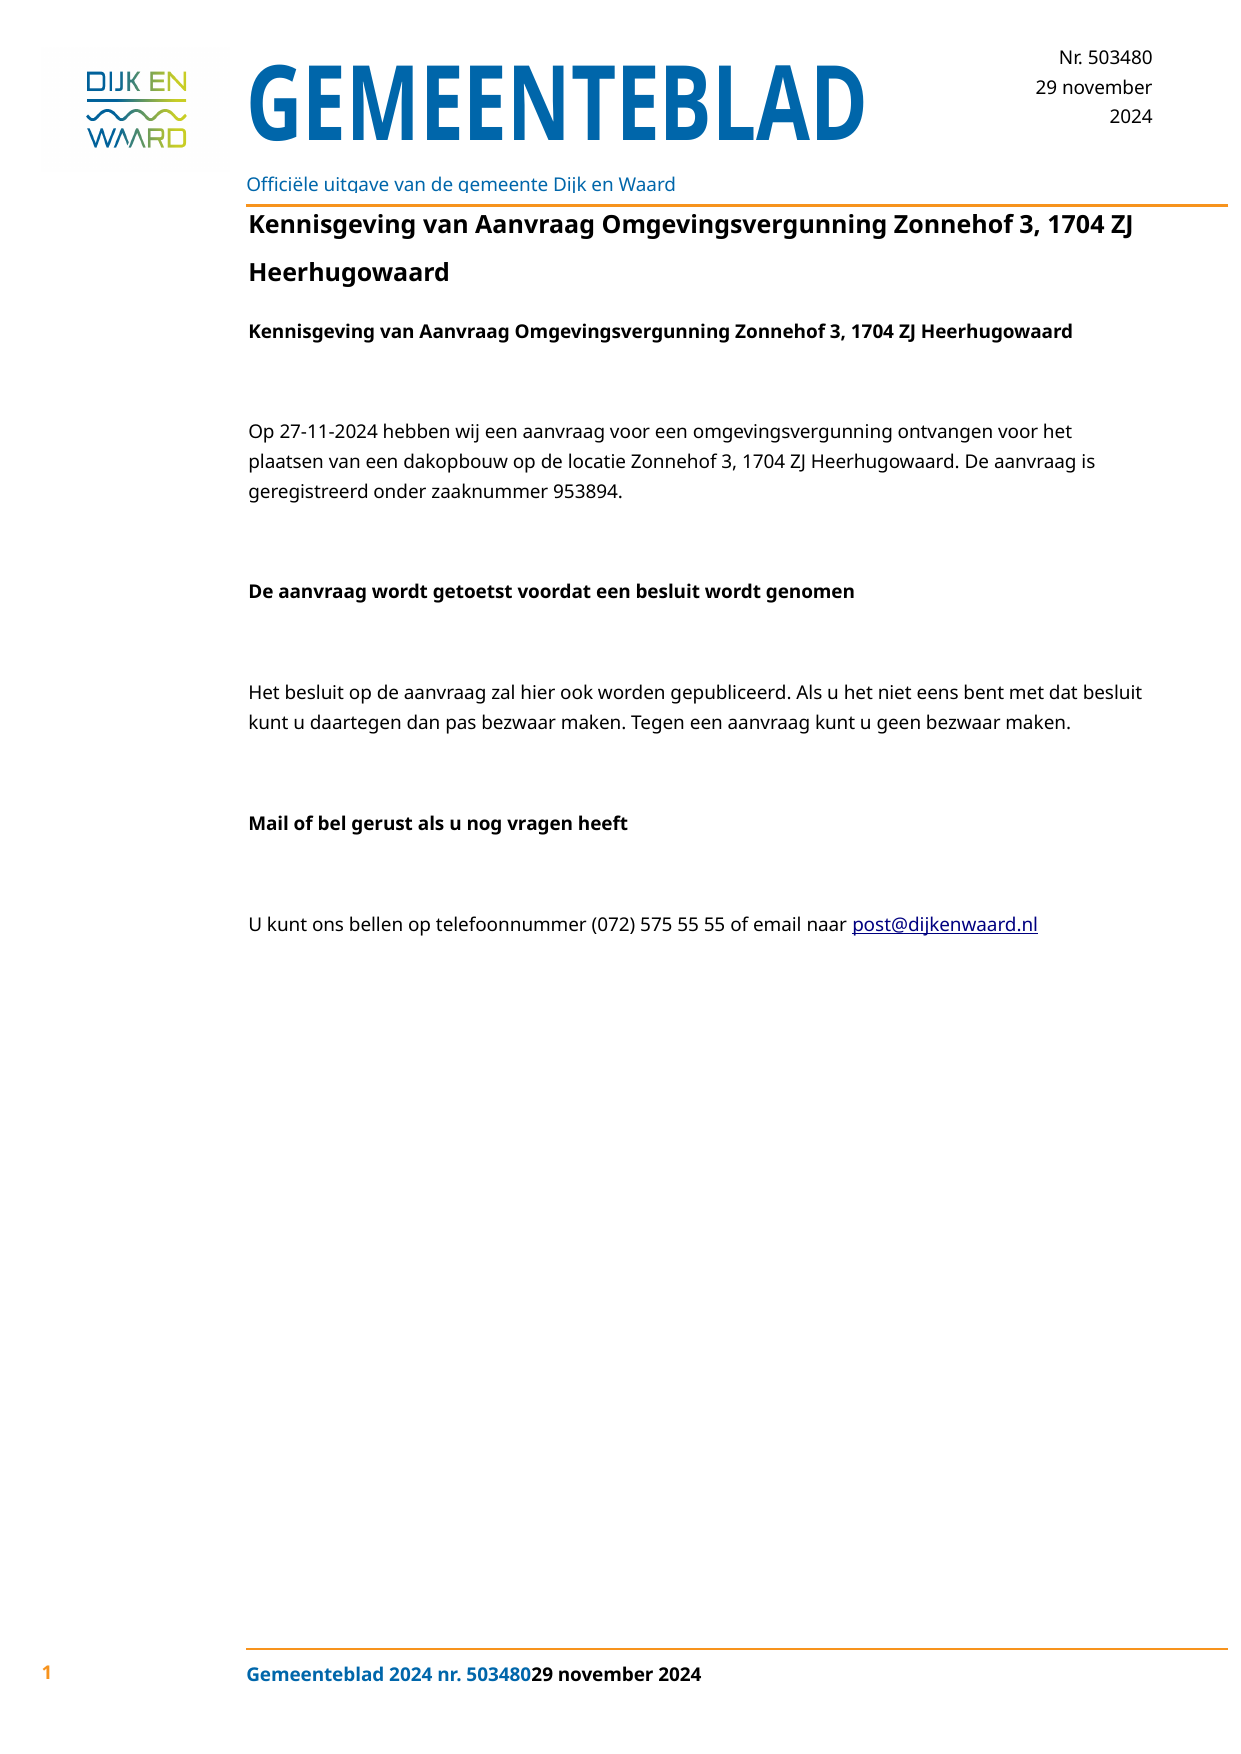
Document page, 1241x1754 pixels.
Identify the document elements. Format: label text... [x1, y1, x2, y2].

text U kunt ons bellen op telefoonnummer (072) 575 55 55 of email naar post@dijkenwaard.nl [248, 911, 1152, 937]
text Het besluit op de aanvraag zal hier ook worden gepubliceerd. Als u het niet eens bent met dat besluit kunt u daartegen dan pas bezwaar maken. Tegen een aanvraag kunt u geen bezwaar maken. [248, 679, 1152, 735]
text Kennisgeving van Aanvraag Omgevingsvergunning Zonnehof 3, 1704 ZJ Heerhugowaard [248, 207, 1152, 288]
text De aanvraag wordt getoetst voordat een besluit wordt genomen [248, 579, 1152, 604]
text Kennisgeving van Aanvraag Omgevingsvergunning Zonnehof 3, 1704 ZJ Heerhugowaard [248, 318, 1152, 344]
text Mail of bel gerust als u nog vragen heeft [248, 810, 1152, 836]
text Op 27-11-2024 hebben wij een aanvraag voor een omgevingsvergunning ontvangen voor het plaatsen van een dakopbouw op de locatie Zonnehof 3, 1704 ZJ Heerhugowaard. De aanvraag is geregistreerd onder zaaknummer 953894. [248, 419, 1152, 504]
picture [41, 47, 231, 172]
